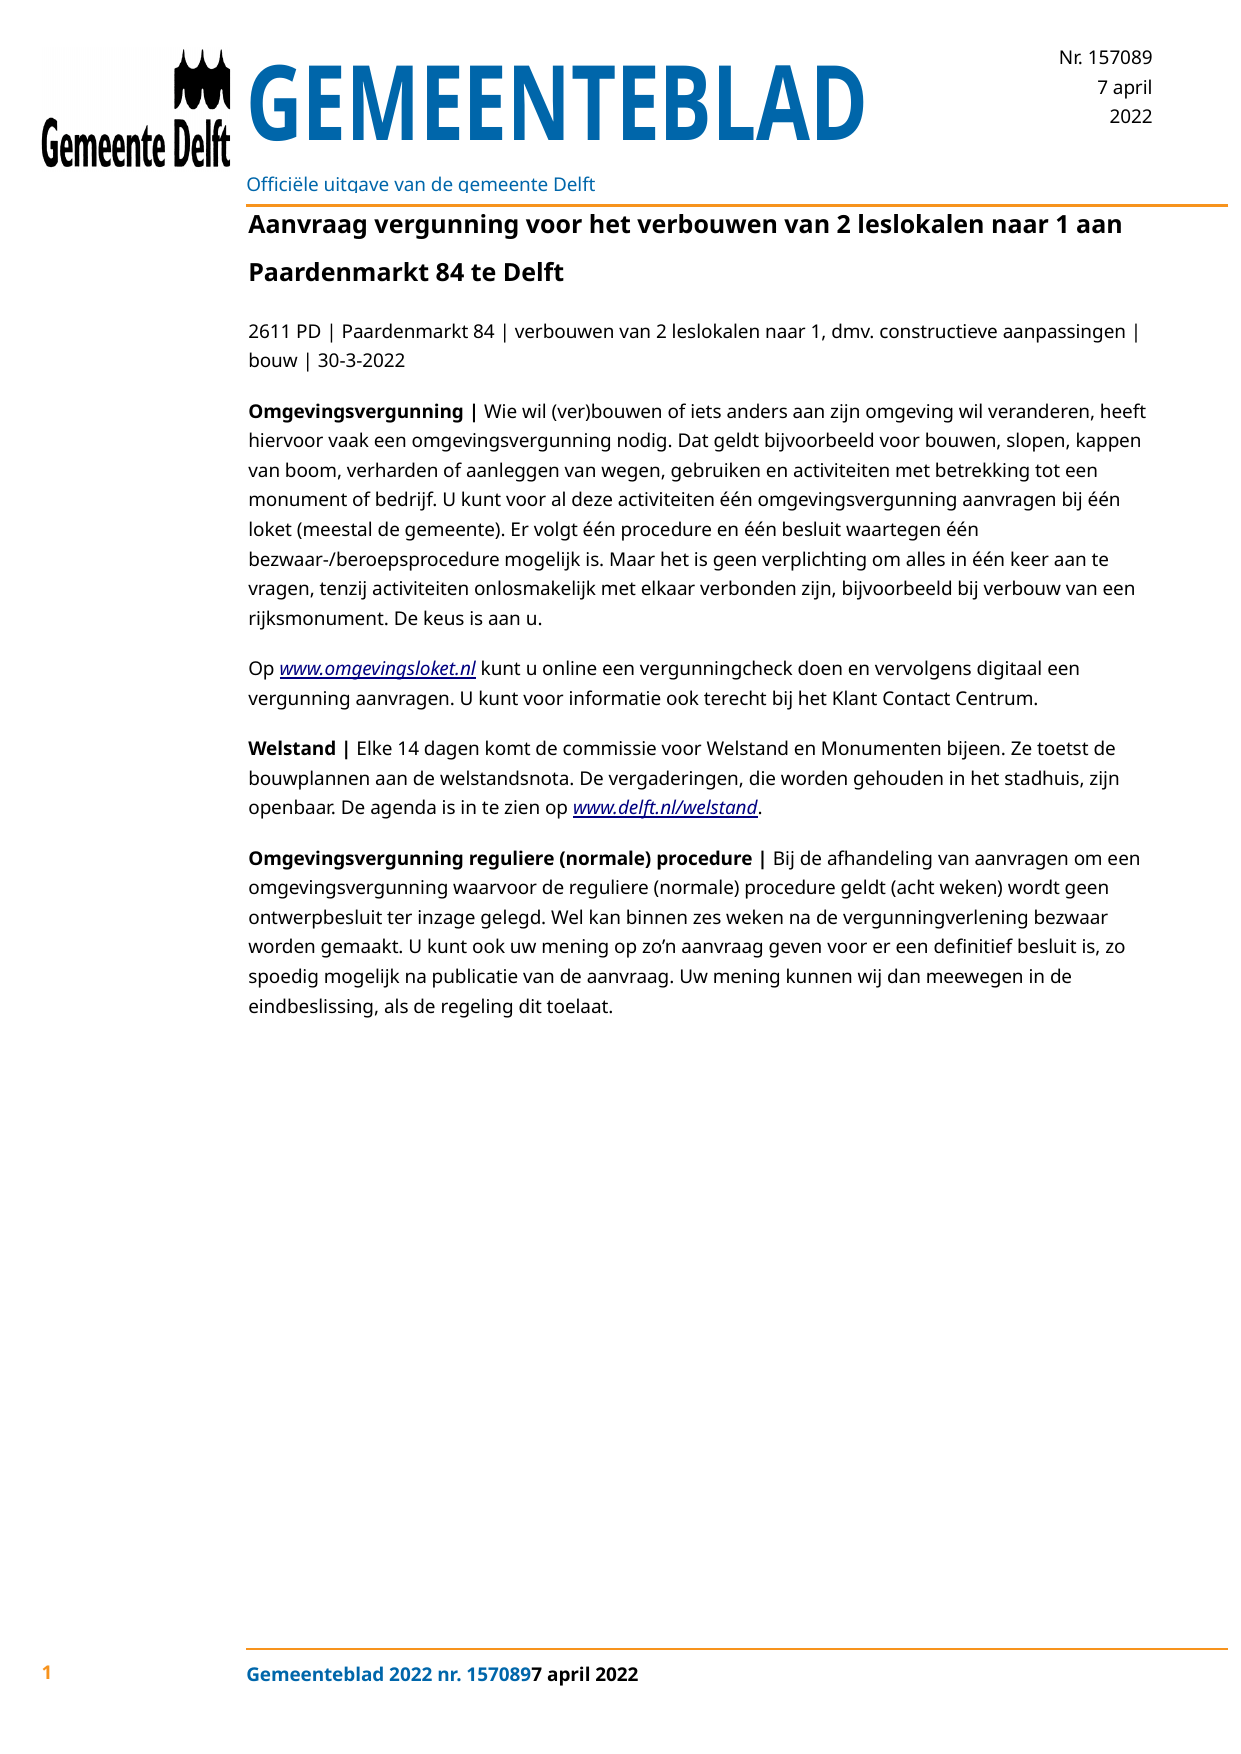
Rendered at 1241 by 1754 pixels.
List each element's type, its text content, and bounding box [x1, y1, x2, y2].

text Welstand | Elke 14 dagen komt de commissie voor Welstand en Monumenten bijeen. Ze toetst de bouwplannen aan de welstandsnota. De vergaderingen, die worden gehouden in het stadhuis, zijn openbaar. De agenda is in te zien op www.delft.nl/welstand. [248, 735, 1152, 820]
text Op www.omgevingsloket.nl kunt u online een vergunningcheck doen en vervolgens digitaal een vergunning aanvragen. U kunt voor informatie ook terecht bij het Klant Contact Centrum. [248, 655, 1152, 711]
text Omgevingsvergunning | Wie wil (ver)bouwen of iets anders aan zijn omgeving wil veranderen, heeft hiervoor vaak een omgevingsvergunning nodig. Dat geldt bijvoorbeeld voor bouwen, slopen, kappen van boom, verharden of aanleggen van wegen, gebruiken en activiteiten met betrekking tot een monument of bedrijf. U kunt voor al deze activiteiten één omgevingsvergunning aanvragen bij één loket (meestal de gemeente). Er volgt één procedure en één besluit waartegen één bezwaar-/beroepsprocedure mogelijk is. Maar het is geen verplichting om alles in één keer aan te vragen, tenzij activiteiten onlosmakelijk met elkaar verbonden zijn, bijvoorbeeld bij verbouw van een rijksmonument. De keus is aan u. [248, 398, 1152, 631]
text Omgevingsvergunning reguliere (normale) procedure | Bij de afhandeling van aanvragen om een omgevingsvergunning waarvoor de reguliere (normale) procedure geldt (acht weken) wordt geen ontwerpbesluit ter inzage gelegd. Wel kan binnen zes weken na de vergunningverlening bezwaar worden gemaakt. U kunt ook uw mening op zo’n aanvraag geven voor er een definitief besluit is, zo spoedig mogelijk na publicatie van de aanvraag. Uw mening kunnen wij dan meewegen in de eindbeslissing, als de regeling dit toelaat. [248, 845, 1152, 1019]
text Aanvraag vergunning voor het verbouwen van 2 leslokalen naar 1 aan Paardenmarkt 84 te Delft [248, 207, 1152, 288]
picture [41, 47, 231, 172]
text 2611 PD | Paardenmarkt 84 | verbouwen van 2 leslokalen naar 1, dmv. constructieve aanpassingen | bouw | 30-3-2022 [248, 318, 1152, 373]
